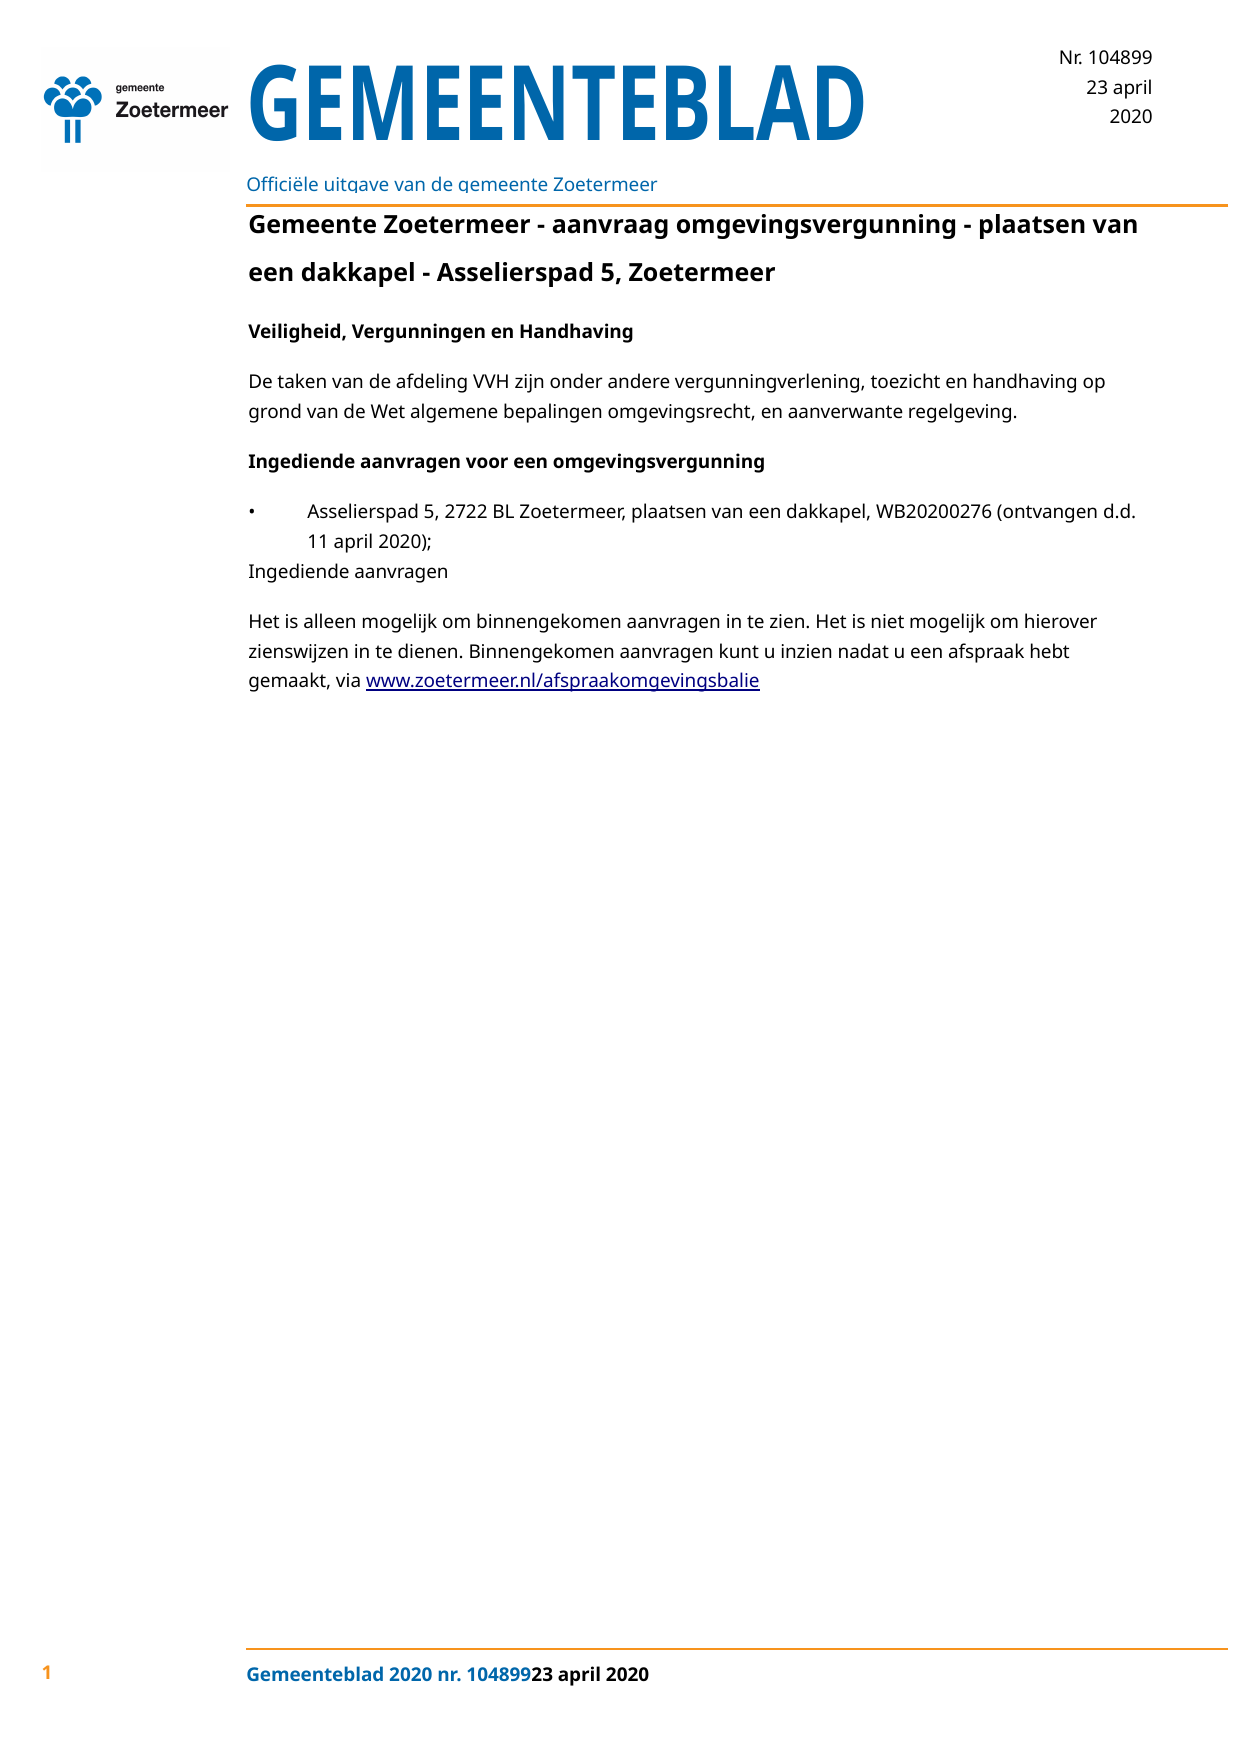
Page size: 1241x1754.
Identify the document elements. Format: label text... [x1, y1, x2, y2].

text De taken van de afdeling VVH zijn onder andere vergunningverlening, toezicht en handhaving op grond van de Wet algemene bepalingen omgevingsrecht, en aanverwante regelgeving. [248, 368, 1152, 424]
text Ingediende aanvragen voor een omgevingsvergunning [248, 448, 1152, 474]
list Asselierspad 5, 2722 BL Zoetermeer, plaatsen van een dakkapel, WB20200276 (ontvangen d.d. 11 april 2020); [248, 499, 1152, 554]
text Gemeente Zoetermeer - aanvraag omgevingsvergunning - plaatsen van een dakkapel - Asselierspad 5, Zoetermeer [248, 207, 1152, 288]
text Veiligheid, Vergunningen en Handhaving [248, 318, 1152, 344]
picture [41, 47, 231, 172]
text Ingediende aanvragen [248, 558, 1152, 584]
text Het is alleen mogelijk om binnengekomen aanvragen in te zien. Het is niet mogelijk om hierover zienswijzen in te dienen. Binnengekomen aanvragen kunt u inzien nadat u een afspraak hebt gemaakt, via www.zoetermeer.nl/afspraakomgevingsbalie [248, 608, 1152, 693]
